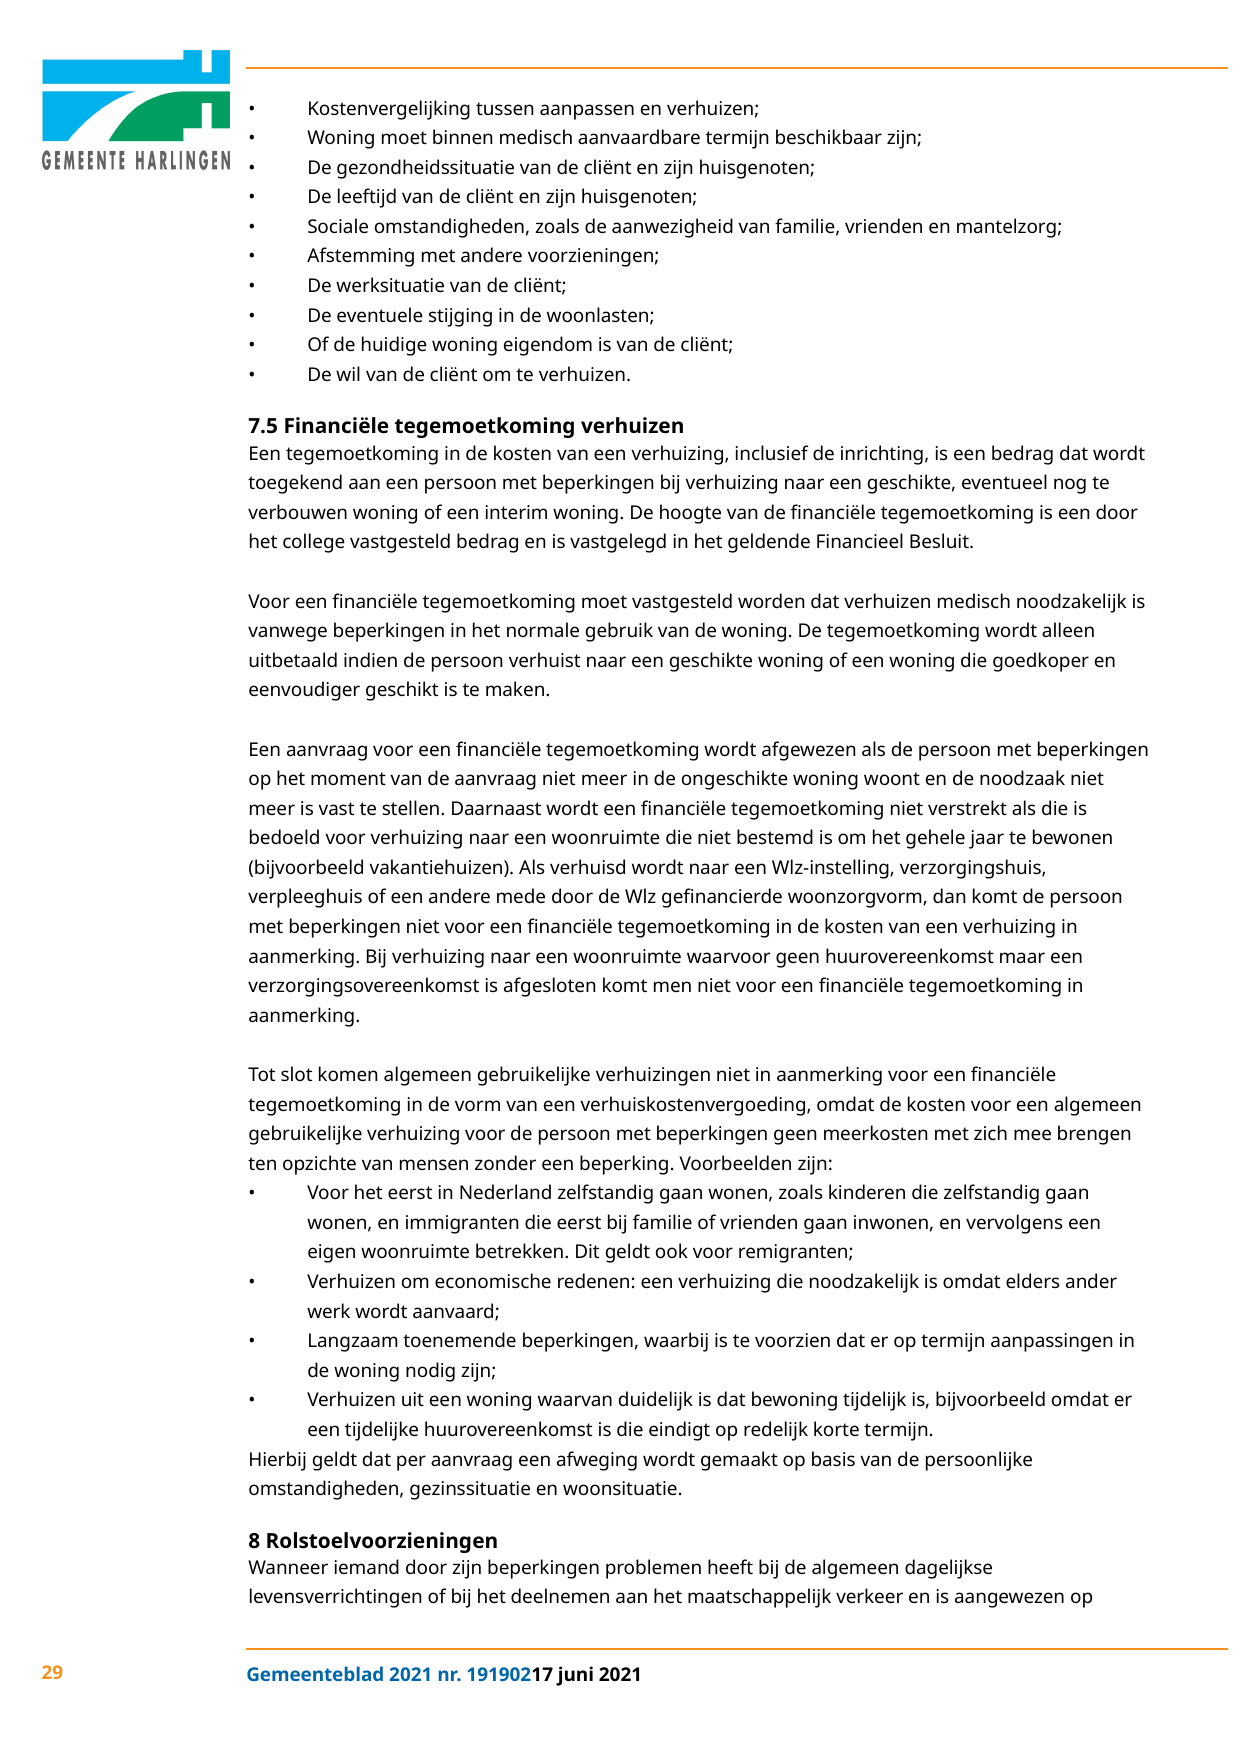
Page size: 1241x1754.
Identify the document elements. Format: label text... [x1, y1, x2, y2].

list Verhuizen om economische redenen: een verhuizing die noodzakelijk is omdat elders ander werk wordt aanvaard; [248, 1268, 1152, 1323]
list De gezondheidssituatie van de cliënt en zijn huisgenoten; [248, 154, 1152, 180]
list Sociale omstandigheden, zoals de aanwezigheid van familie, vrienden en mantelzorg; [248, 213, 1152, 239]
list De wil van de cliënt om te verhuizen. [248, 361, 1152, 387]
text Wanneer iemand door zijn beperkingen problemen heeft bij de algemeen dagelijkse levensverrichtingen of bij het deelnemen aan het maatschappelijk verkeer en is aangewezen op [248, 1554, 1152, 1609]
list Langzaam toenemende beperkingen, waarbij is te voorzien dat er op termijn aanpassingen in de woning nodig zijn; [248, 1327, 1152, 1383]
list Voor het eerst in Nederland zelfstandig gaan wonen, zoals kinderen die zelfstandig gaan wonen, en immigranten die eerst bij familie of vrienden gaan inwonen, en vervolgens een eigen woonruimte betrekken. Dit geldt ook voor remigranten; [248, 1179, 1152, 1264]
text Een tegemoetkoming in de kosten van een verhuizing, inclusief de inrichting, is een bedrag dat wordt toegekend aan een persoon met beperkingen bij verhuizing naar een geschikte, eventueel nog te verbouwen woning of een interim woning. De hoogte van de financiële tegemoetkoming is een door het college vastgesteld bedrag en is vastgelegd in het geldende Financieel Besluit. [248, 440, 1152, 554]
text Een aanvraag voor een financiële tegemoetkoming wordt afgewezen als de persoon met beperkingen op het moment van de aanvraag niet meer in de ongeschikte woning woont en de noodzaak niet meer is vast te stellen. Daarnaast wordt een financiële tegemoetkoming niet verstrekt als die is bedoeld voor verhuizing naar een woonruimte die niet bestemd is om het gehele jaar te bewonen (bijvoorbeeld vakantiehuizen). Als verhuisd wordt naar een Wlz-instelling, verzorgingshuis, verpleeghuis of een andere mede door de Wlz gefinancierde woonzorgvorm, dan komt de persoon met beperkingen niet voor een financiële tegemoetkoming in de kosten van een verhuizing in aanmerking. Bij verhuizing naar een woonruimte waarvoor geen huurovereenkomst maar een verzorgingsovereenkomst is afgesloten komt men niet voor een financiële tegemoetkoming in aanmerking. [248, 736, 1152, 1028]
list Verhuizen uit een woning waarvan duidelijk is dat bewoning tijdelijk is, bijvoorbeeld omdat er een tijdelijke huurovereenkomst is die eindigt op redelijk korte termijn. [248, 1387, 1152, 1442]
list Woning moet binnen medisch aanvaardbare termijn beschikbaar zijn; [248, 124, 1152, 150]
text 7.5 Financiële tegemoetkoming verhuizen [248, 411, 1152, 440]
list Kostenvergelijking tussen aanpassen en verhuizen; [248, 95, 1152, 121]
list De werksituatie van de cliënt; [248, 272, 1152, 298]
text Voor een financiële tegemoetkoming moet vastgesteld worden dat verhuizen medisch noodzakelijk is vanwege beperkingen in het normale gebruik van de woning. De tegemoetkoming wordt alleen uitbetaald indien de persoon verhuist naar een geschikte woning of een woning die goedkoper en eenvoudiger geschikt is te maken. [248, 588, 1152, 702]
text 8 Rolstoelvoorzieningen [248, 1526, 1152, 1554]
list De eventuele stijging in de woonlasten; [248, 302, 1152, 328]
text Tot slot komen algemeen gebruikelijke verhuizingen niet in aanmerking voor een financiële tegemoetkoming in de vorm van een verhuiskostenvergoeding, omdat de kosten voor een algemeen gebruikelijke verhuizing voor de persoon met beperkingen geen meerkosten met zich mee brengen ten opzichte van mensen zonder een beperking. Voorbeelden zijn: [248, 1061, 1152, 1176]
picture [41, 47, 231, 172]
list Afstemming met andere voorzieningen; [248, 243, 1152, 268]
list Of de huidige woning eigendom is van de cliënt; [248, 331, 1152, 357]
text Hierbij geldt dat per aanvraag een afweging wordt gemaakt op basis van de persoonlijke omstandigheden, gezinssituatie en woonsituatie. [248, 1446, 1152, 1501]
list De leeftijd van de cliënt en zijn huisgenoten; [248, 183, 1152, 209]
